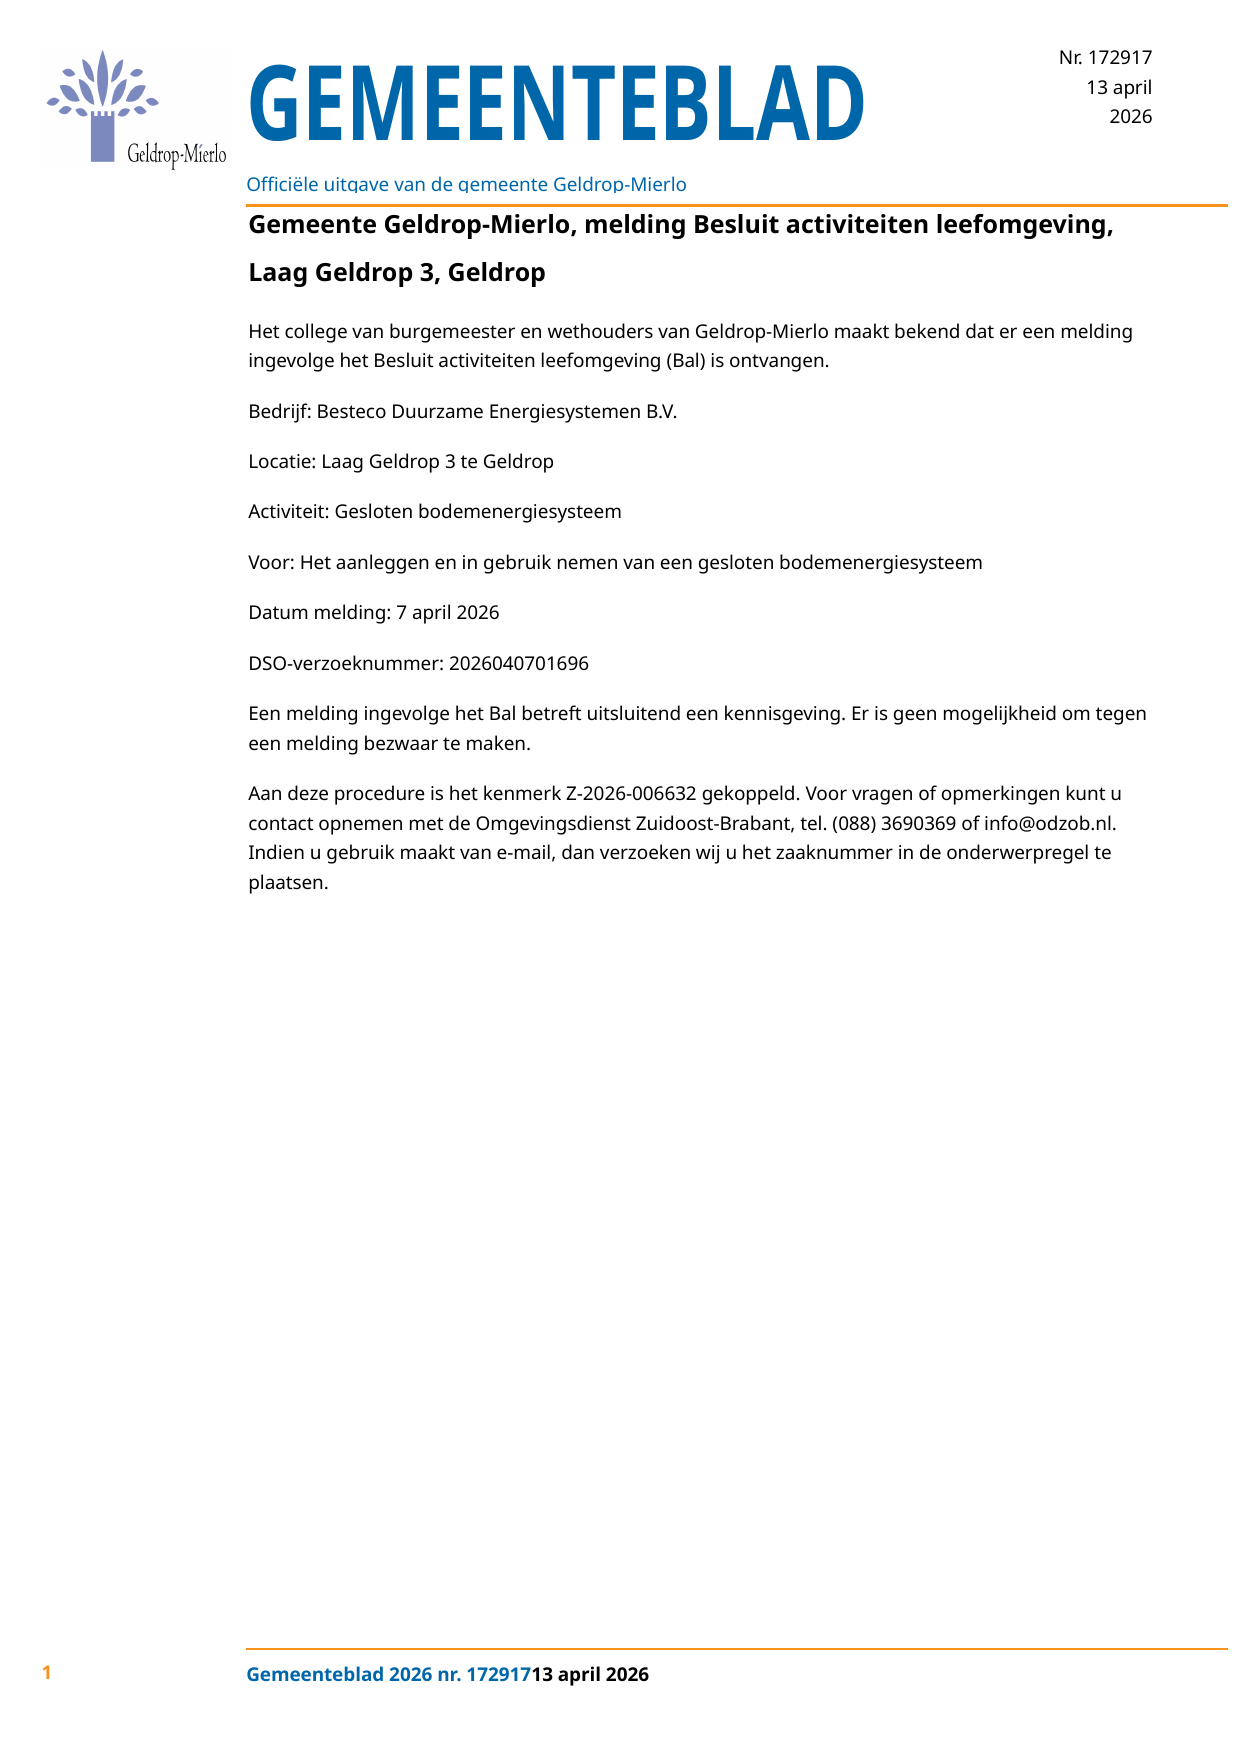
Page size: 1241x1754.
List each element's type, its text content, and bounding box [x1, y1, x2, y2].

text DSO-verzoeknummer: 2026040701696 [248, 650, 1152, 676]
text Het college van burgemeester en wethouders van Geldrop-Mierlo maakt bekend dat er een melding ingevolge het Besluit activiteiten leefomgeving (Bal) is ontvangen. [248, 318, 1152, 373]
text Gemeente Geldrop-Mierlo, melding Besluit activiteiten leefomgeving, Laag Geldrop 3, Geldrop [248, 207, 1152, 288]
picture [41, 47, 231, 172]
text Aan deze procedure is het kenmerk Z-2026-006632 gekoppeld. Voor vragen of opmerkingen kunt u contact opnemen met de Omgevingsdienst Zuidoost-Brabant, tel. (088) 3690369 of info@odzob.nl. Indien u gebruik maakt van e-mail, dan verzoeken wij u het zaaknummer in de onderwerpregel te plaatsen. [248, 780, 1152, 895]
text Datum melding: 7 april 2026 [248, 599, 1152, 625]
text Bedrijf: Besteco Duurzame Energiesystemen B.V. [248, 398, 1152, 424]
text Activiteit: Gesloten bodemenergiesysteem [248, 499, 1152, 524]
text Een melding ingevolge het Bal betreft uitsluitend een kennisgeving. Er is geen mogelijkheid om tegen een melding bezwaar te maken. [248, 700, 1152, 756]
text Locatie: Laag Geldrop 3 te Geldrop [248, 448, 1152, 474]
text Voor: Het aanleggen en in gebruik nemen van een gesloten bodemenergiesysteem [248, 549, 1152, 575]
